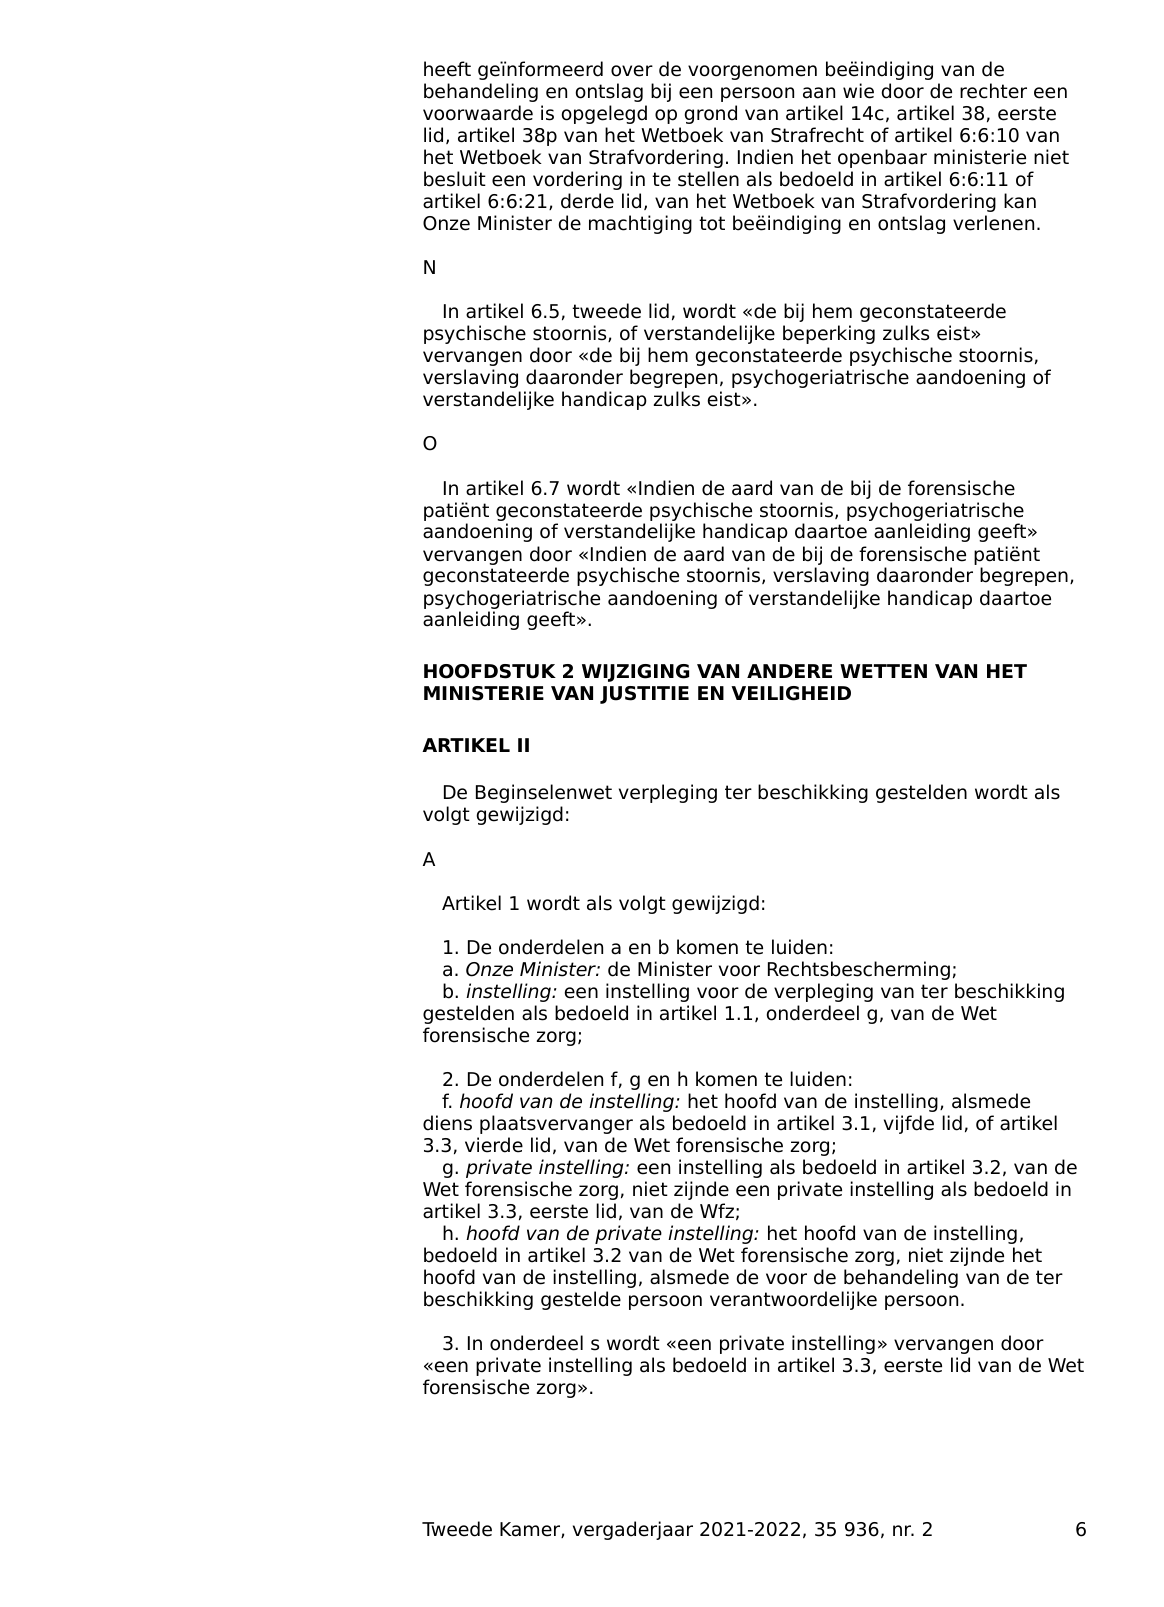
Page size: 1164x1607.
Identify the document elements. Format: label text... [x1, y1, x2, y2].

text Artikel 1 wordt als volgt gewijzigd: [422, 893, 1087, 914]
text heeft geïnformeerd over de voorgenomen beëindiging van de behandeling en ontslag bij een persoon aan wie door de rechter een voorwaarde is opgelegd op grond van artikel 14c, artikel 38, eerste lid, artikel 38p van het Wetboek van Strafrecht of artikel 6:6:10 van het Wetboek van Strafvordering. Indien het openbaar ministerie niet besluit een vordering in te stellen als bedoeld in artikel 6:6:11 of artikel 6:6:21, derde lid, van het Wetboek van Strafvordering kan Onze Minister de machtiging tot beëindiging en ontslag verlenen. [422, 59, 1087, 235]
text In artikel 6.5, tweede lid, wordt «de bij hem geconstateerde psychische stoornis, of verstandelijke beperking zulks eist» vervangen door «de bij hem geconstateerde psychische stoornis, verslaving daaronder begrepen, psychogeriatrische aandoening of verstandelijke handicap zulks eist». [422, 301, 1087, 411]
subtitle HOOFDSTUK 2 WIJZIGING VAN ANDERE WETTEN VAN HET MINISTERIE VAN JUSTITIE EN VEILIGHEID [422, 661, 1087, 705]
text 3. In onderdeel s wordt «een private instelling» vervangen door «een private instelling als bedoeld in artikel 3.3, eerste lid van de Wet forensische zorg». [422, 1333, 1087, 1399]
text In artikel 6.7 wordt «Indien de aard van de bij de forensische patiënt geconstateerde psychische stoornis, psychogeriatrische aandoening of verstandelijke handicap daartoe aanleiding geeft» vervangen door «Indien de aard van de bij de forensische patiënt geconstateerde psychische stoornis, verslaving daaronder begrepen, psychogeriatrische aandoening of verstandelijke handicap daartoe aanleiding geeft». [422, 477, 1087, 631]
text 1. De onderdelen a en b komen te luiden: [422, 937, 1087, 959]
text a. Onze Minister: de Minister voor Rechtsbescherming; [422, 959, 1087, 981]
text O [422, 433, 1087, 455]
text De Beginselenwet verpleging ter beschikking gestelden wordt als volgt gewijzigd: [422, 782, 1087, 826]
text g. private instelling: een instelling als bedoeld in artikel 3.2, van de Wet forensische zorg, niet zijnde een private instelling als bedoeld in artikel 3.3, eerste lid, van de Wfz; [422, 1157, 1087, 1223]
text h. hoofd van de private instelling: het hoofd van de instelling, bedoeld in artikel 3.2 van de Wet forensische zorg, niet zijnde het hoofd van de instelling, alsmede de voor de behandeling van de ter beschikking gestelde persoon verantwoordelijke persoon. [422, 1223, 1087, 1311]
text A [422, 848, 1087, 870]
text 2. De onderdelen f, g en h komen te luiden: [422, 1069, 1087, 1091]
text b. instelling: een instelling voor de verpleging van ter beschikking gestelden als bedoeld in artikel 1.1, onderdeel g, van de Wet forensische zorg; [422, 981, 1087, 1047]
text N [422, 257, 1087, 279]
text f. hoofd van de instelling: het hoofd van de instelling, alsmede diens plaatsvervanger als bedoeld in artikel 3.1, vijfde lid, of artikel 3.3, vierde lid, van de Wet forensische zorg; [422, 1091, 1087, 1157]
subtitle ARTIKEL II [422, 735, 1087, 757]
